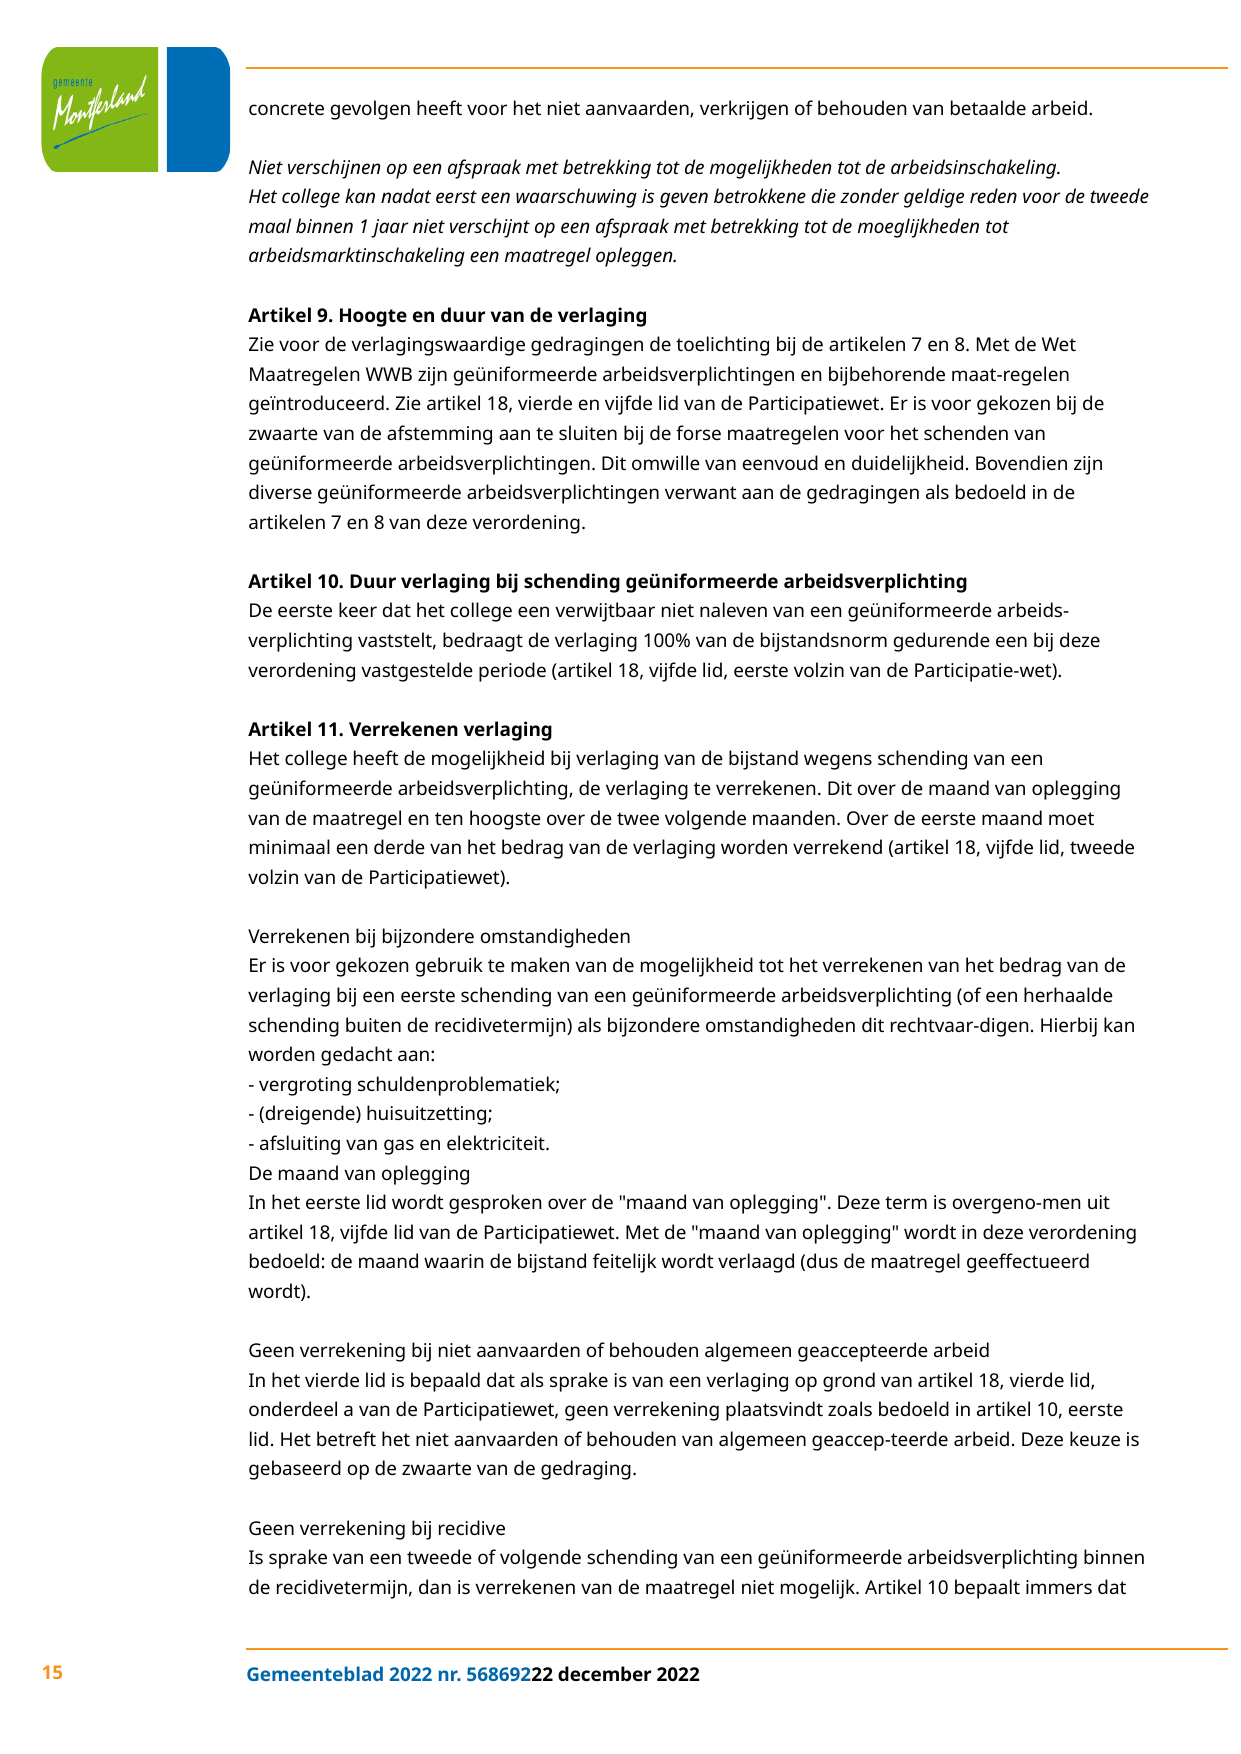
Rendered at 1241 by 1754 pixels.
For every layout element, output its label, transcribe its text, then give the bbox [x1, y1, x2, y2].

text Zie voor de verlagingswaardige gedragingen de toelichting bij de artikelen 7 en 8. Met de Wet Maatregelen WWB zijn geüniformeerde arbeidsverplichtingen en bijbehorende maat-regelen geïntroduceerd. Zie artikel 18, vierde en vijfde lid van de Participatiewet. Er is voor gekozen bij de zwaarte van de afstemming aan te sluiten bij de forse maatregelen voor het schenden van geüniformeerde arbeidsverplichtingen. Dit omwille van eenvoud en duidelijkheid. Bovendien zijn diverse geüniformeerde arbeidsverplichtingen verwant aan de gedragingen als bedoeld in de artikelen 7 en 8 van deze verordening. [248, 331, 1152, 535]
text In het vierde lid is bepaald dat als sprake is van een verlaging op grond van artikel 18, vierde lid, onderdeel a van de Participatiewet, geen verrekening plaatsvindt zoals bedoeld in artikel 10, eerste lid. Het betreft het niet aanvaarden of behouden van algemeen geaccep-teerde arbeid. Deze keuze is gebaseerd op de zwaarte van de gedraging. [248, 1367, 1152, 1481]
text Artikel 11. Verrekenen verlaging [248, 716, 1152, 742]
text In het eerste lid wordt gesproken over de "maand van oplegging". Deze term is overgeno-men uit artikel 18, vijfde lid van de Participatiewet. Met de "maand van oplegging" wordt in deze verordening bedoeld: de maand waarin de bijstand feitelijk wordt verlaagd (dus de maatregel geeffectueerd wordt). [248, 1189, 1152, 1304]
text Artikel 9. Hoogte en duur van de verlaging [248, 302, 1152, 328]
text - vergroting schuldenproblematiek; [248, 1071, 1152, 1097]
text Geen verrekening bij niet aanvaarden of behouden algemeen geaccepteerde arbeid [248, 1337, 1152, 1363]
text concrete gevolgen heeft voor het niet aanvaarden, verkrijgen of behouden van betaalde arbeid. [248, 95, 1152, 121]
text Artikel 10. Duur verlaging bij schending geüniformeerde arbeidsverplichting [248, 568, 1152, 594]
picture [41, 47, 231, 172]
text - afsluiting van gas en elektriciteit. [248, 1130, 1152, 1156]
text De maand van oplegging [248, 1160, 1152, 1186]
text Verrekenen bij bijzondere omstandigheden [248, 923, 1152, 949]
text Geen verrekening bij recidive [248, 1515, 1152, 1541]
text Het college kan nadat eerst een waarschuwing is geven betrokkene die zonder geldige reden voor de tweede maal binnen 1 jaar niet verschijnt op een afspraak met betrekking tot de moeglijkheden tot arbeidsmarktinschakeling een maatregel opleggen. [248, 183, 1152, 268]
text Niet verschijnen op een afspraak met betrekking tot de mogelijkheden tot de arbeidsinschakeling. [248, 154, 1152, 180]
text Het college heeft de mogelijkheid bij verlaging van de bijstand wegens schending van een geüniformeerde arbeidsverplichting, de verlaging te verrekenen. Dit over de maand van oplegging van de maatregel en ten hoogste over de twee volgende maanden. Over de eerste maand moet minimaal een derde van het bedrag van de verlaging worden verrekend (artikel 18, vijfde lid, tweede volzin van de Participatiewet). [248, 746, 1152, 890]
text Is sprake van een tweede of volgende schending van een geüniformeerde arbeidsverplichting binnen de recidivetermijn, dan is verrekenen van de maatregel niet mogelijk. Artikel 10 bepaalt immers dat [248, 1544, 1152, 1600]
text - (dreigende) huisuitzetting; [248, 1101, 1152, 1126]
text Er is voor gekozen gebruik te maken van de mogelijkheid tot het verrekenen van het bedrag van de verlaging bij een eerste schending van een geüniformeerde arbeidsverplichting (of een herhaalde schending buiten de recidivetermijn) als bijzondere omstandigheden dit rechtvaar-digen. Hierbij kan worden gedacht aan: [248, 953, 1152, 1067]
text De eerste keer dat het college een verwijtbaar niet naleven van een geüniformeerde arbeids-verplichting vaststelt, bedraagt de verlaging 100% van de bijstandsnorm gedurende een bij deze verordening vastgestelde periode (artikel 18, vijfde lid, eerste volzin van de Participatie-wet). [248, 598, 1152, 683]
